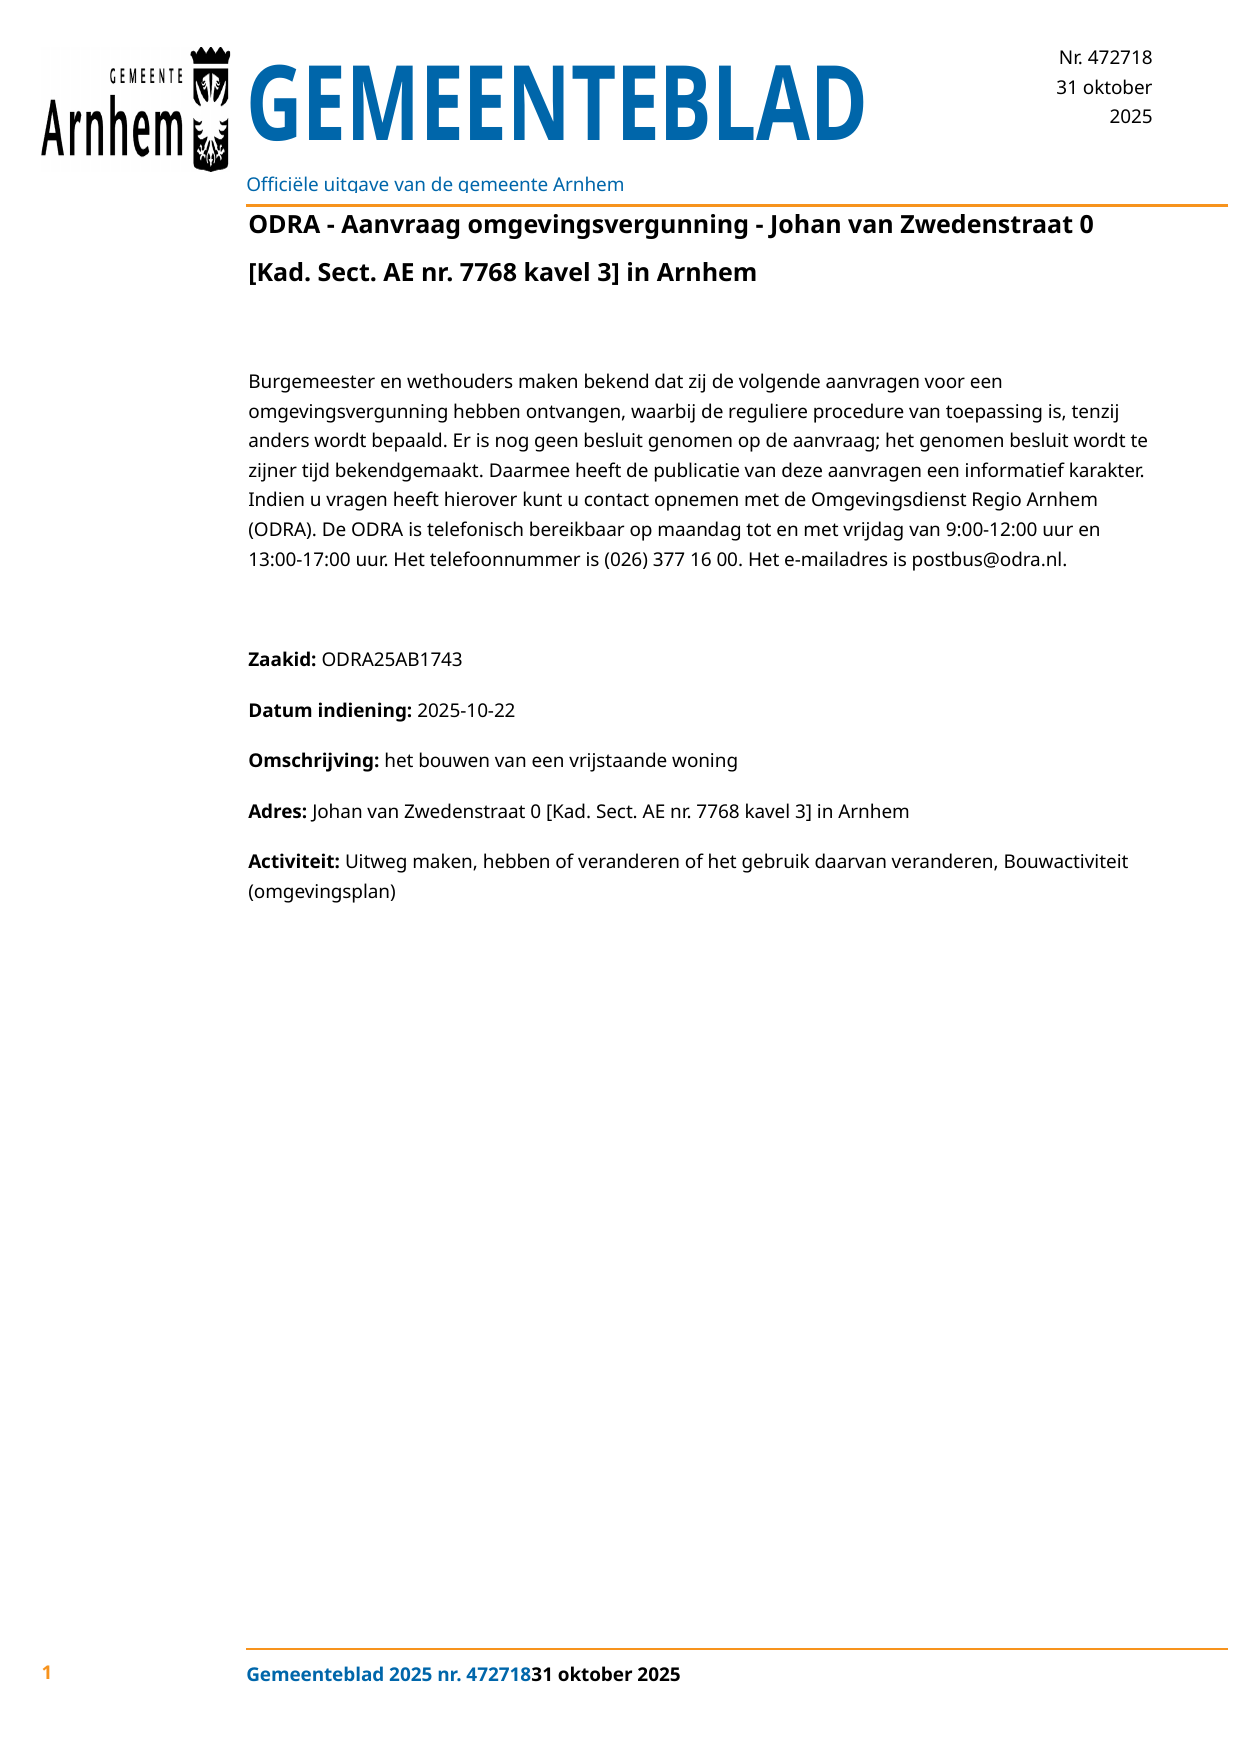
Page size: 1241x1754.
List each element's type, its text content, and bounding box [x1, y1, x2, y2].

text Zaakid: ODRA25AB1743 [248, 647, 1152, 672]
text ODRA - Aanvraag omgevingsvergunning - Johan van Zwedenstraat 0 [Kad. Sect. AE nr. 7768 kavel 3] in Arnhem [248, 207, 1152, 288]
text Omschrijving: het bouwen van een vrijstaande woning [248, 747, 1152, 773]
text Adres: Johan van Zwedenstraat 0 [Kad. Sect. AE nr. 7768 kavel 3] in Arnhem [248, 798, 1152, 824]
text Datum indiening: 2025-10-22 [248, 697, 1152, 723]
picture [41, 47, 231, 172]
text Burgemeester en wethouders maken bekend dat zij de volgende aanvragen voor een omgevingsvergunning hebben ontvangen, waarbij de reguliere procedure van toepassing is, tenzij anders wordt bepaald. Er is nog geen besluit genomen op de aanvraag; het genomen besluit wordt te zijner tijd bekendgemaakt. Daarmee heeft de publicatie van deze aanvragen een informatief karakter. Indien u vragen heeft hierover kunt u contact opnemen met de Omgevingsdienst Regio Arnhem (ODRA). De ODRA is telefonisch bereikbaar op maandag tot en met vrijdag van 9:00-12:00 uur en 13:00-17:00 uur. Het telefoonnummer is (026) 377 16 00. Het e-mailadres is postbus@odra.nl. [248, 368, 1152, 572]
text Activiteit: Uitweg maken, hebben of veranderen of het gebruik daarvan veranderen, Bouwactiviteit (omgevingsplan) [248, 848, 1152, 904]
